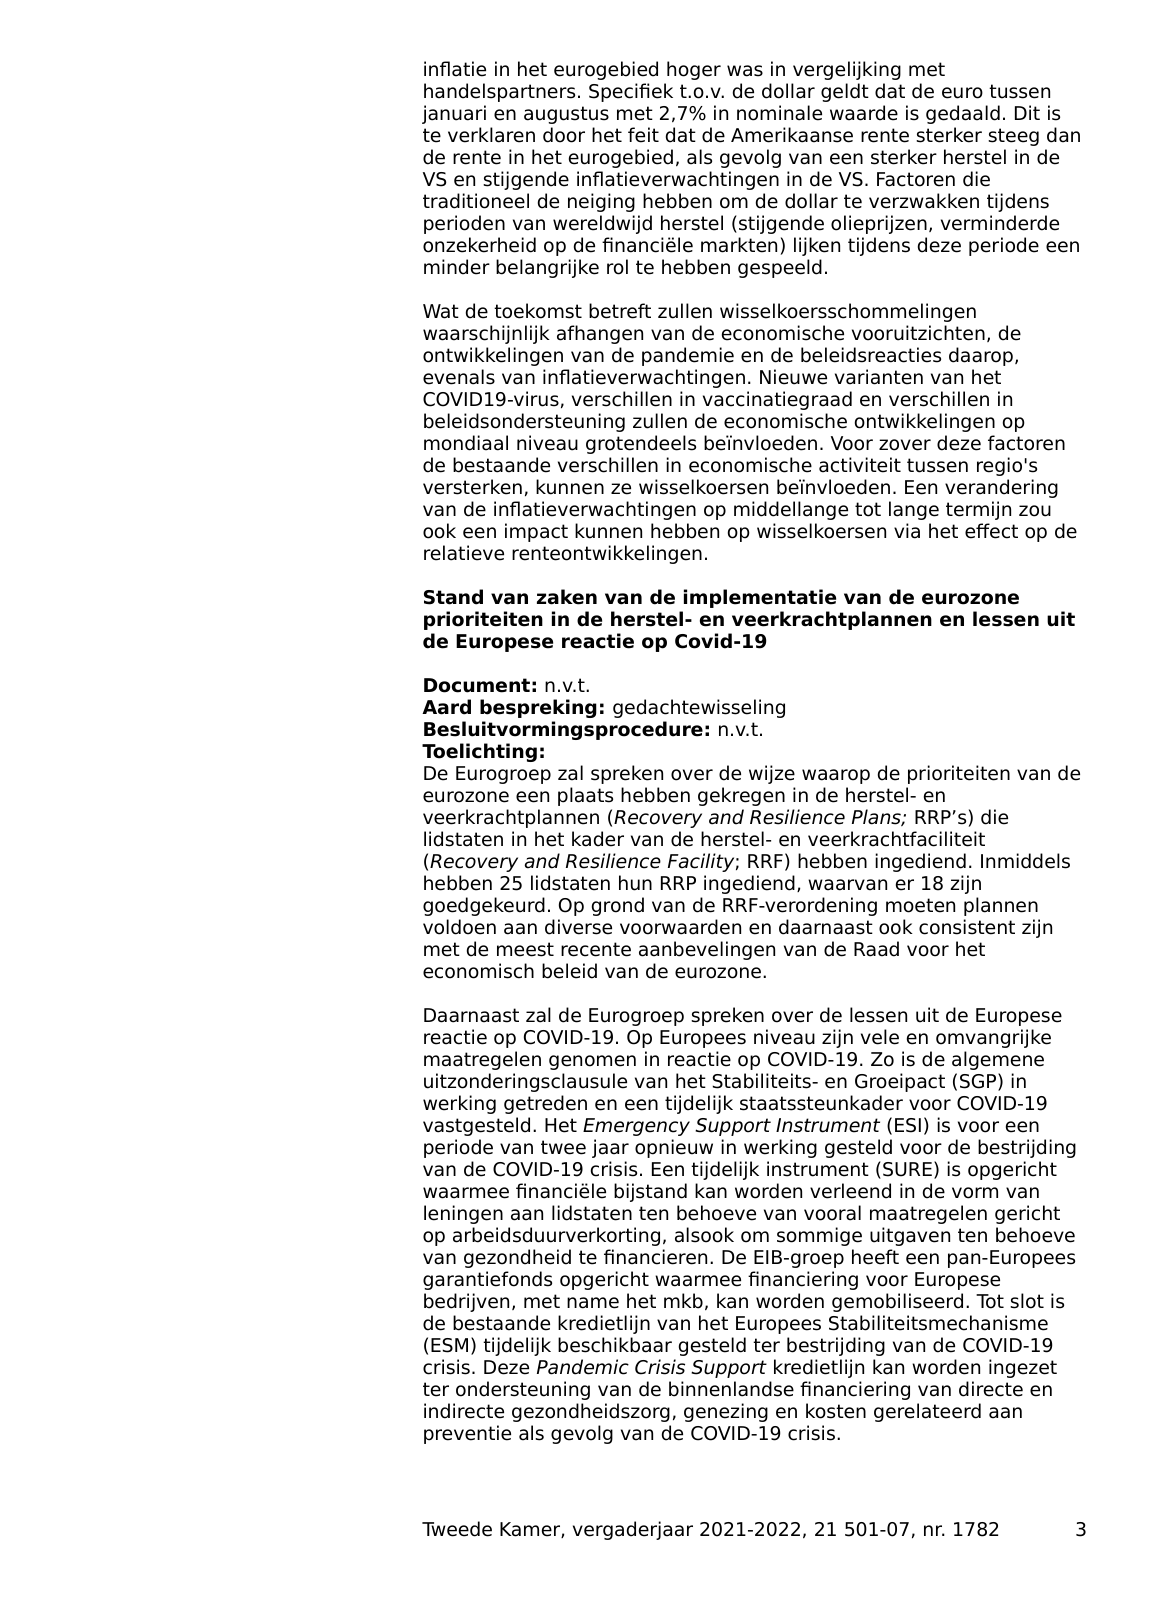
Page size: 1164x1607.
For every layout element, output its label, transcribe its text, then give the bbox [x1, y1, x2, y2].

text Toelichting: [422, 741, 1087, 763]
text De Eurogroep zal spreken over de wijze waarop de prioriteiten van de eurozone een plaats hebben gekregen in de herstel- en veerkrachtplannen (Recovery and Resilience Plans; RRP’s) die lidstaten in het kader van de herstel- en veerkrachtfaciliteit (Recovery and Resilience Facility; RRF) hebben ingediend. Inmiddels hebben 25 lidstaten hun RRP ingediend, waarvan er 18 zijn goedgekeurd. Op grond van de RRF-verordening moeten plannen voldoen aan diverse voorwaarden en daarnaast ook consistent zijn met de meest recente aanbevelingen van de Raad voor het economisch beleid van de eurozone. [422, 763, 1087, 983]
text Wat de toekomst betreft zullen wisselkoersschommelingen waarschijnlijk afhangen van de economische vooruitzichten, de ontwikkelingen van de pandemie en de beleidsreacties daarop, evenals van inflatieverwachtingen. Nieuwe varianten van het COVID19-virus, verschillen in vaccinatiegraad en verschillen in beleidsondersteuning zullen de economische ontwikkelingen op mondiaal niveau grotendeels beïnvloeden. Voor zover deze factoren de bestaande verschillen in economische activiteit tussen regio's versterken, kunnen ze wisselkoersen beïnvloeden. Een verandering van de inflatieverwachtingen op middellange tot lange termijn zou ook een impact kunnen hebben op wisselkoersen via het effect op de relatieve renteontwikkelingen. [422, 301, 1087, 565]
subtitle Stand van zaken van de implementatie van de eurozone prioriteiten in de herstel- en veerkrachtplannen en lessen uit de Europese reactie op Covid-19 [422, 587, 1087, 653]
text inflatie in het eurogebied hoger was in vergelijking met handelspartners. Specifiek t.o.v. de dollar geldt dat de euro tussen januari en augustus met 2,7% in nominale waarde is gedaald. Dit is te verklaren door het feit dat de Amerikaanse rente sterker steeg dan de rente in het eurogebied, als gevolg van een sterker herstel in de VS en stijgende inflatieverwachtingen in de VS. Factoren die traditioneel de neiging hebben om de dollar te verzwakken tijdens perioden van wereldwijd herstel (stijgende olieprijzen, verminderde onzekerheid op de financiële markten) lijken tijdens deze periode een minder belangrijke rol te hebben gespeeld. [422, 59, 1087, 279]
text Daarnaast zal de Eurogroep spreken over de lessen uit de Europese reactie op COVID-19. Op Europees niveau zijn vele en omvangrijke maatregelen genomen in reactie op COVID-19. Zo is de algemene uitzonderingsclausule van het Stabiliteits- en Groeipact (SGP) in werking getreden en een tijdelijk staatssteunkader voor COVID-19 vastgesteld. Het Emergency Support Instrument (ESI) is voor een periode van twee jaar opnieuw in werking gesteld voor de bestrijding van de COVID-19 crisis. Een tijdelijk instrument (SURE) is opgericht waarmee financiële bijstand kan worden verleend in de vorm van leningen aan lidstaten ten behoeve van vooral maatregelen gericht op arbeidsduurverkorting, alsook om sommige uitgaven ten behoeve van gezondheid te financieren. De EIB-groep heeft een pan-Europees garantiefonds opgericht waarmee financiering voor Europese bedrijven, met name het mkb, kan worden gemobiliseerd. Tot slot is de bestaande kredietlijn van het Europees Stabiliteitsmechanisme (ESM) tijdelijk beschikbaar gesteld ter bestrijding van de COVID-19 crisis. Deze Pandemic Crisis Support kredietlijn kan worden ingezet ter ondersteuning van de binnenlandse financiering van directe en indirecte gezondheidszorg, genezing en kosten gerelateerd aan preventie als gevolg van de COVID-19 crisis. [422, 1005, 1087, 1444]
text Besluitvormingsprocedure: n.v.t. [422, 719, 1087, 741]
text Aard bespreking: gedachtewisseling [422, 697, 1087, 719]
text Document: n.v.t. [422, 675, 1087, 697]
